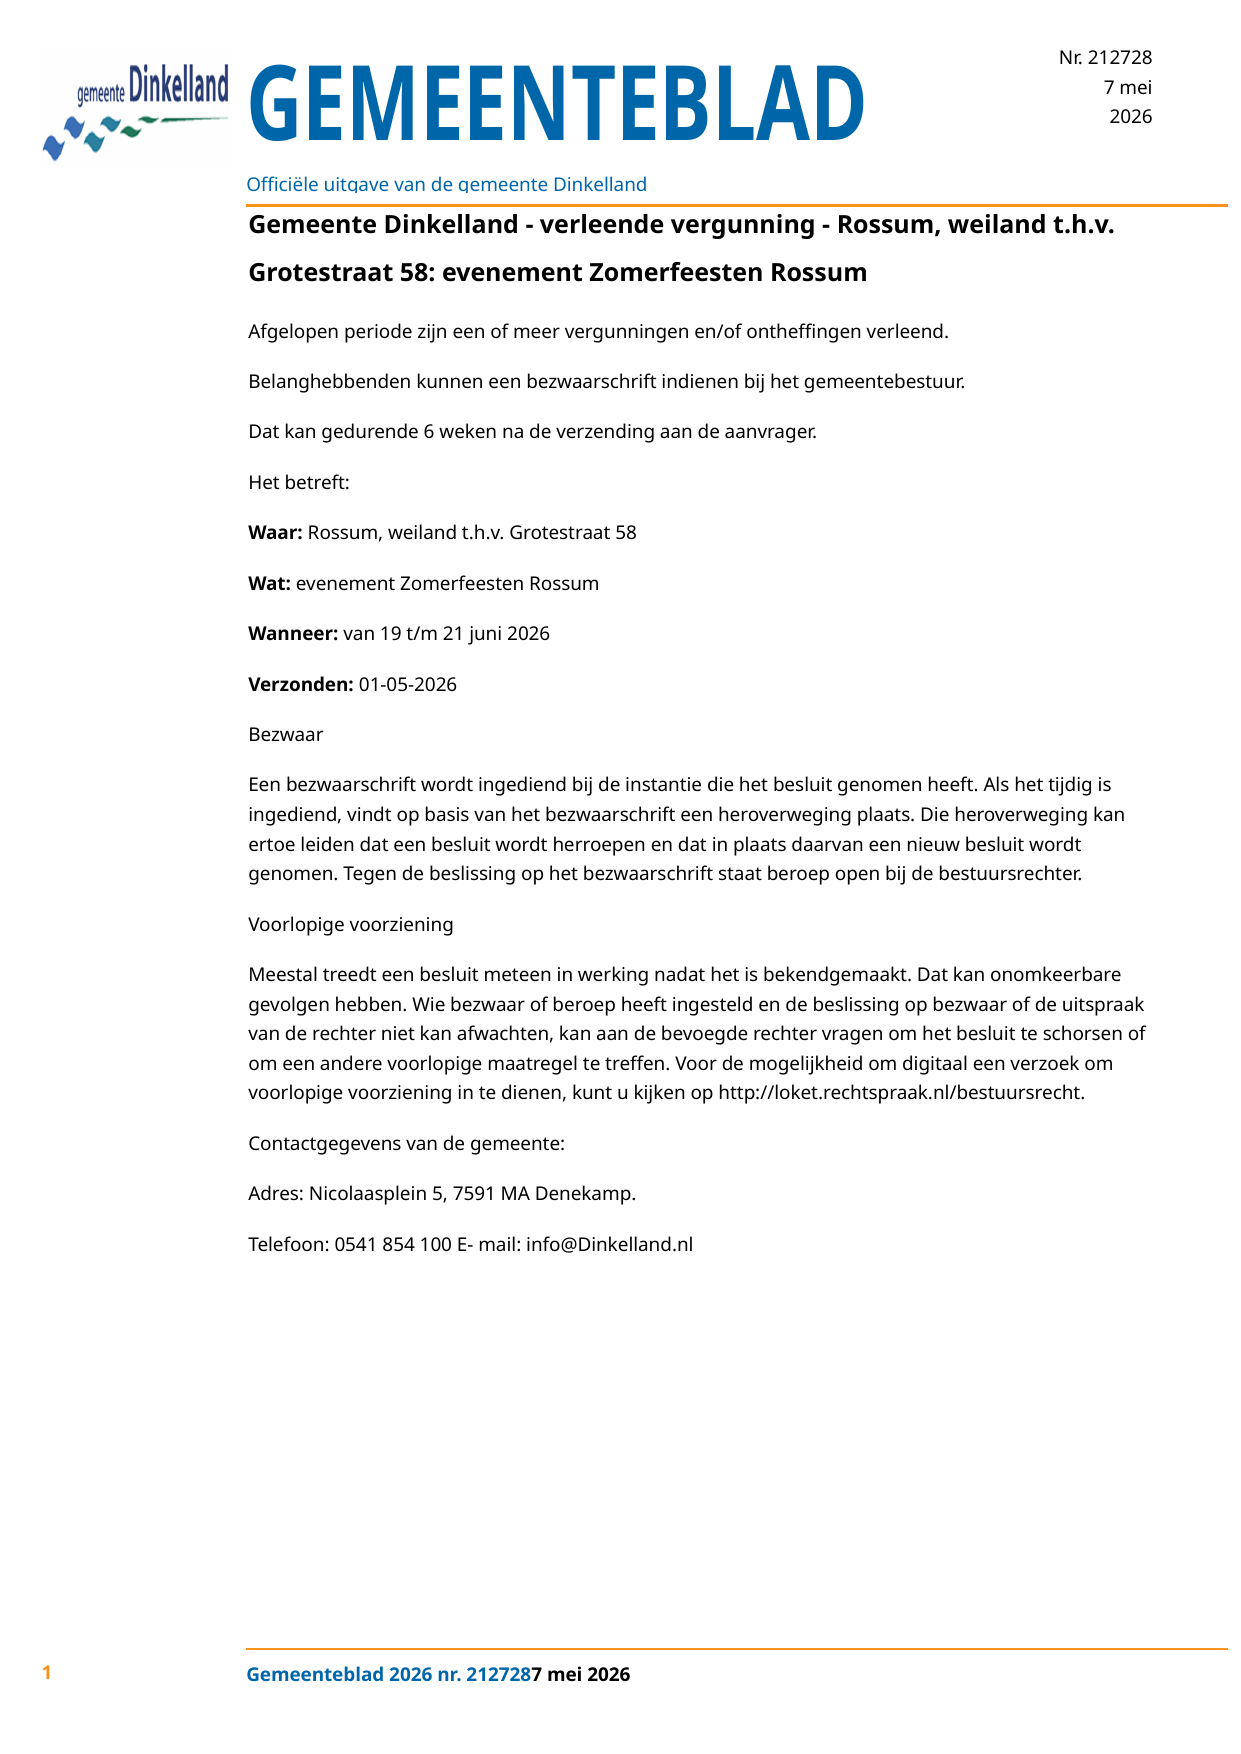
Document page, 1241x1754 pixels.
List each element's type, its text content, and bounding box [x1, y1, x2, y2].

text Bezwaar [248, 721, 1152, 747]
text Verzonden: 01-05-2026 [248, 671, 1152, 697]
text Belanghebbenden kunnen een bezwaarschrift indienen bij het gemeentebestuur. [248, 368, 1152, 394]
text Contactgegevens van de gemeente: [248, 1130, 1152, 1156]
text Afgelopen periode zijn een of meer vergunningen en/of ontheffingen verleend. [248, 318, 1152, 344]
text Wat: evenement Zomerfeesten Rossum [248, 570, 1152, 596]
text Waar: Rossum, weiland t.h.v. Grotestraat 58 [248, 519, 1152, 545]
text Adres: Nicolaasplein 5, 7591 MA Denekamp. [248, 1180, 1152, 1206]
text Voorlopige voorziening [248, 911, 1152, 937]
text Een bezwaarschrift wordt ingediend bij de instantie die het besluit genomen heeft. Als het tijdig is ingediend, vindt op basis van het bezwaarschrift een heroverweging plaats. Die heroverweging kan ertoe leiden dat een besluit wordt herroepen en dat in plaats daarvan een nieuw besluit wordt genomen. Tegen de beslissing op het bezwaarschrift staat beroep open bij de bestuursrechter. [248, 772, 1152, 886]
text Telefoon: 0541 854 100 E- mail: info@Dinkelland.nl [248, 1231, 1152, 1257]
text Wanneer: van 19 t/m 21 juni 2026 [248, 620, 1152, 646]
picture [41, 47, 231, 172]
text Meestal treedt een besluit meteen in werking nadat het is bekendgemaakt. Dat kan onomkeerbare gevolgen hebben. Wie bezwaar of beroep heeft ingesteld en de beslissing op bezwaar of de uitspraak van de rechter niet kan afwachten, kan aan de bevoegde rechter vragen om het besluit te schorsen of om een andere voorlopige maatregel te treffen. Voor de mogelijkheid om digitaal een verzoek om voorlopige voorziening in te dienen, kunt u kijken op http://loket.rechtspraak.nl/bestuursrecht. [248, 961, 1152, 1105]
text Gemeente Dinkelland - verleende vergunning - Rossum, weiland t.h.v. Grotestraat 58: evenement Zomerfeesten Rossum [248, 207, 1152, 288]
text Dat kan gedurende 6 weken na de verzending aan de aanvrager. [248, 419, 1152, 444]
text Het betreft: [248, 469, 1152, 495]
